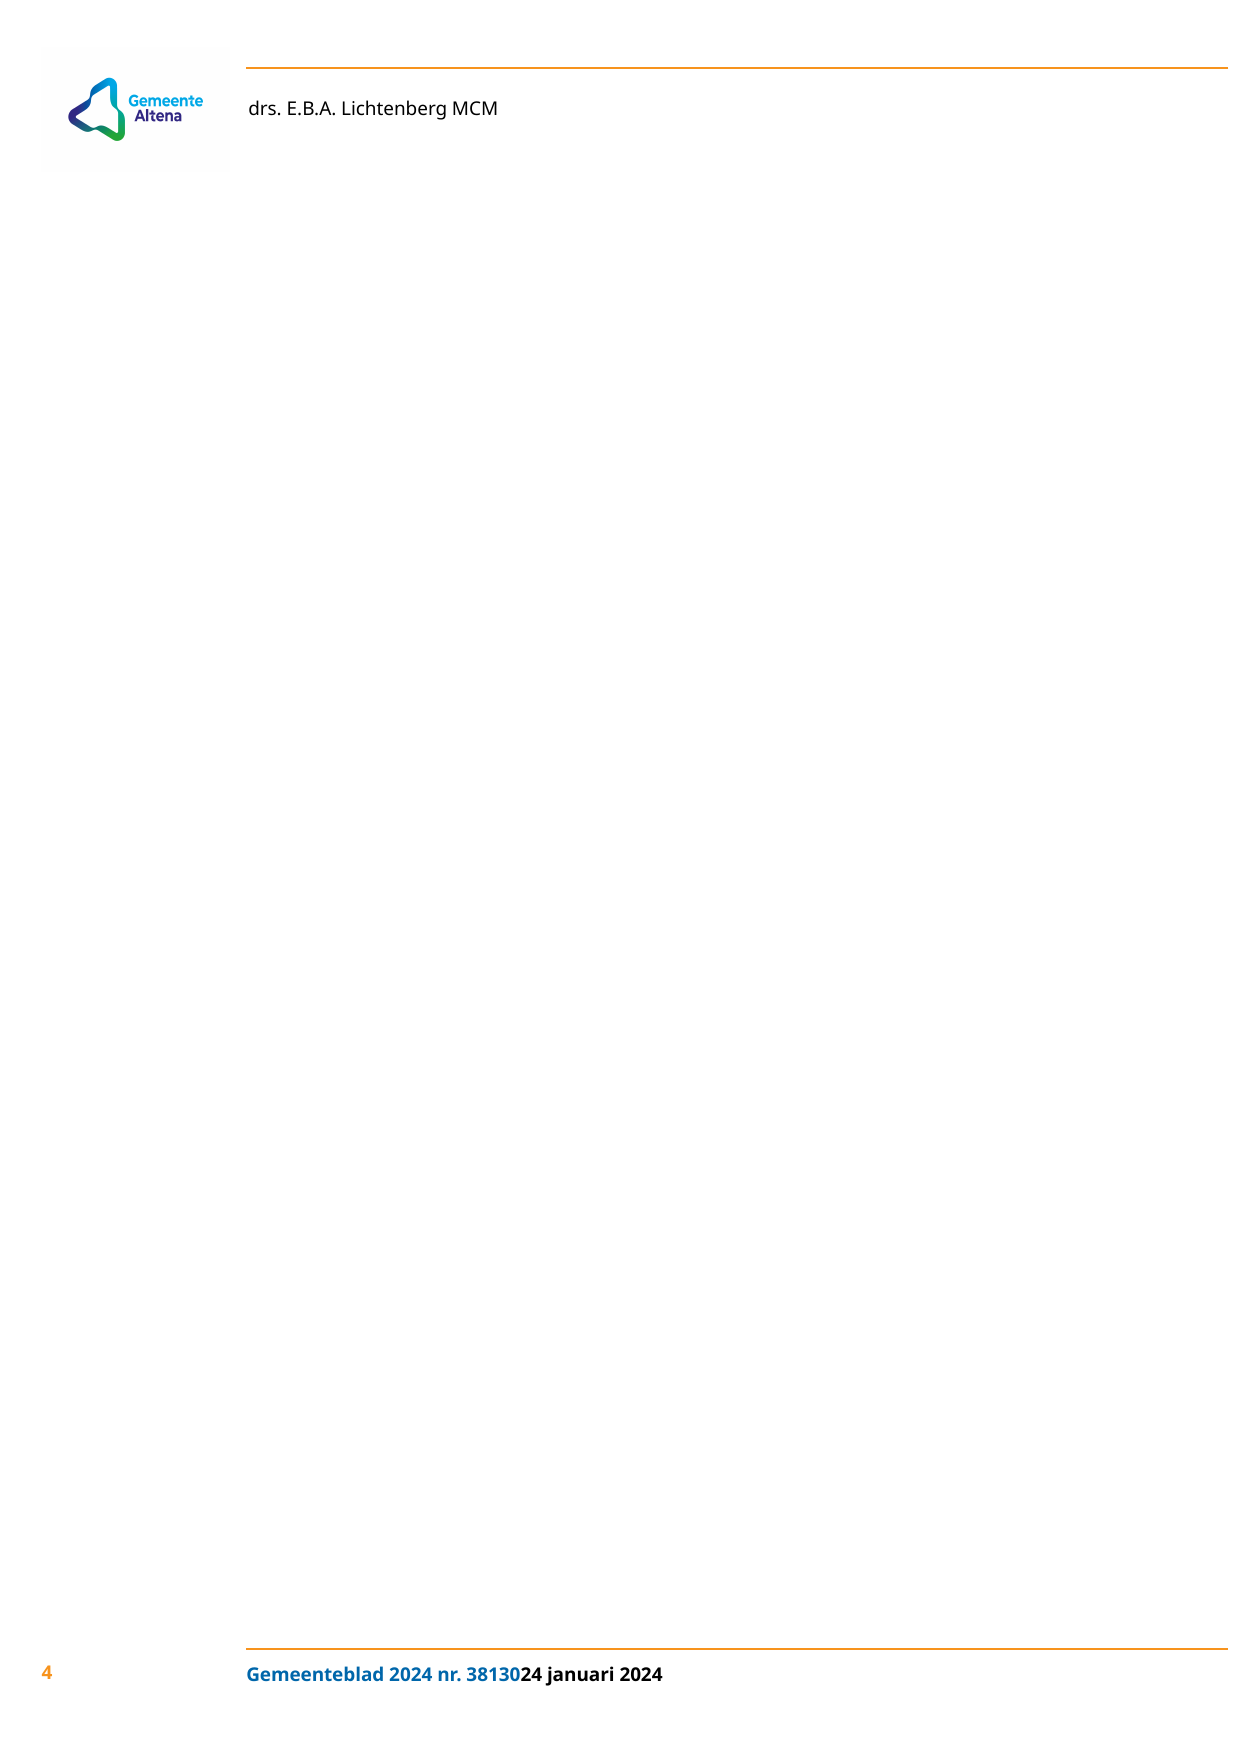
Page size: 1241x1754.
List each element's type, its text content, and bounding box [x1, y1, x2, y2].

text drs. E.B.A. Lichtenberg MCM [248, 95, 1152, 121]
picture [41, 47, 231, 172]
